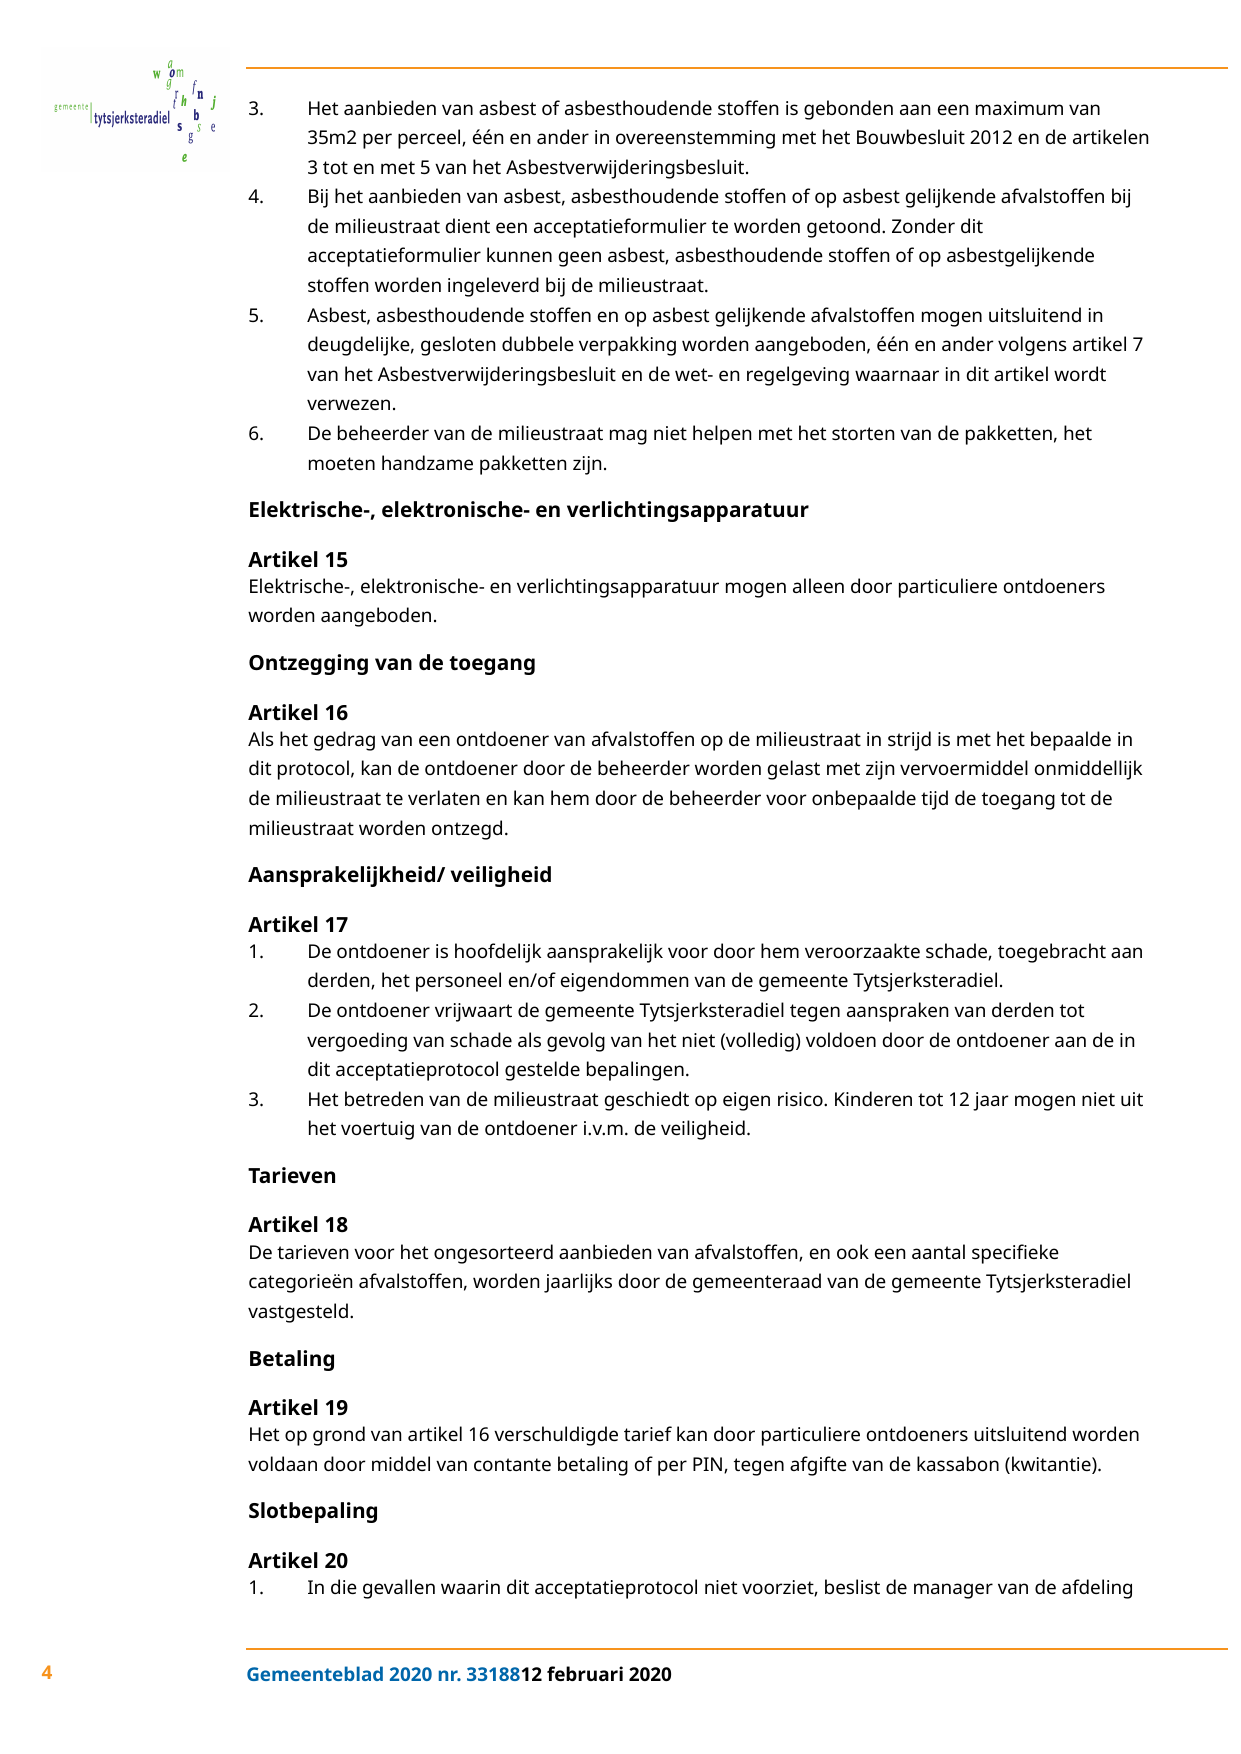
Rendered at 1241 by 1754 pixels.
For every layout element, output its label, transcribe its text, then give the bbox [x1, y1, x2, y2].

list De ontdoener is hoofdelijk aansprakelijk voor door hem veroorzaakte schade, toegebracht aan derden, het personeel en/of eigendommen van de gemeente Tytsjerksteradiel. [248, 938, 1152, 993]
text Tarieven [248, 1161, 1152, 1190]
text Artikel 18 [248, 1211, 1152, 1239]
text Als het gedrag van een ontdoener van afvalstoffen op de milieustraat in strijd is met het bepaalde in dit protocol, kan de ontdoener door de beheerder worden gelast met zijn vervoermiddel onmiddellijk de milieustraat te verlaten en kan hem door de beheerder voor onbepaalde tijd de toegang tot de milieustraat worden ontzegd. [248, 726, 1152, 841]
list Bij het aanbieden van asbest, asbesthoudende stoffen of op asbest gelijkende afvalstoffen bij de milieustraat dient een acceptatieformulier te worden getoond. Zonder dit acceptatieformulier kunnen geen asbest, asbesthoudende stoffen of op asbestgelijkende stoffen worden ingeleverd bij de milieustraat. [248, 183, 1152, 298]
text Slotbepaling [248, 1497, 1152, 1525]
text Artikel 15 [248, 545, 1152, 573]
text Het op grond van artikel 16 verschuldigde tarief kan door particuliere ontdoeners uitsluitend worden voldaan door middel van contante betaling of per PIN, tegen afgifte van de kassabon (kwitantie). [248, 1421, 1152, 1477]
list De beheerder van de milieustraat mag niet helpen met het storten van de pakketten, het moeten handzame pakketten zijn. [248, 420, 1152, 476]
text Elektrische-, elektronische- en verlichtingsapparatuur mogen alleen door particuliere ontdoeners worden aangeboden. [248, 573, 1152, 628]
text Artikel 16 [248, 698, 1152, 726]
text Artikel 20 [248, 1546, 1152, 1574]
list De ontdoener vrijwaart de gemeente Tytsjerksteradiel tegen aanspraken van derden tot vergoeding van schade als gevolg van het niet (volledig) voldoen door de ontdoener aan de in dit acceptatieprotocol gestelde bepalingen. [248, 997, 1152, 1082]
text Artikel 17 [248, 910, 1152, 938]
text Aansprakelijkheid/ veiligheid [248, 860, 1152, 889]
picture [41, 47, 231, 172]
text Betaling [248, 1344, 1152, 1372]
text Ontzegging van de toegang [248, 648, 1152, 677]
list In die gevallen waarin dit acceptatieprotocol niet voorziet, beslist de manager van de afdeling [248, 1574, 1152, 1600]
text Elektrische-, elektronische- en verlichtingsapparatuur [248, 495, 1152, 524]
text Artikel 19 [248, 1393, 1152, 1421]
list Het betreden van de milieustraat geschiedt op eigen risico. Kinderen tot 12 jaar mogen niet uit het voertuig van de ontdoener i.v.m. de veiligheid. [248, 1086, 1152, 1141]
list Het aanbieden van asbest of asbesthoudende stoffen is gebonden aan een maximum van 35m2 per perceel, één en ander in overeenstemming met het Bouwbesluit 2012 en de artikelen 3 tot en met 5 van het Asbestverwijderingsbesluit. [248, 95, 1152, 180]
list Asbest, asbesthoudende stoffen en op asbest gelijkende afvalstoffen mogen uitsluitend in deugdelijke, gesloten dubbele verpakking worden aangeboden, één en ander volgens artikel 7 van het Asbestverwijderingsbesluit en de wet- en regelgeving waarnaar in dit artikel wordt verwezen. [248, 302, 1152, 416]
text De tarieven voor het ongesorteerd aanbieden van afvalstoffen, en ook een aantal specifieke categorieën afvalstoffen, worden jaarlijks door de gemeenteraad van de gemeente Tytsjerksteradiel vastgesteld. [248, 1239, 1152, 1324]
